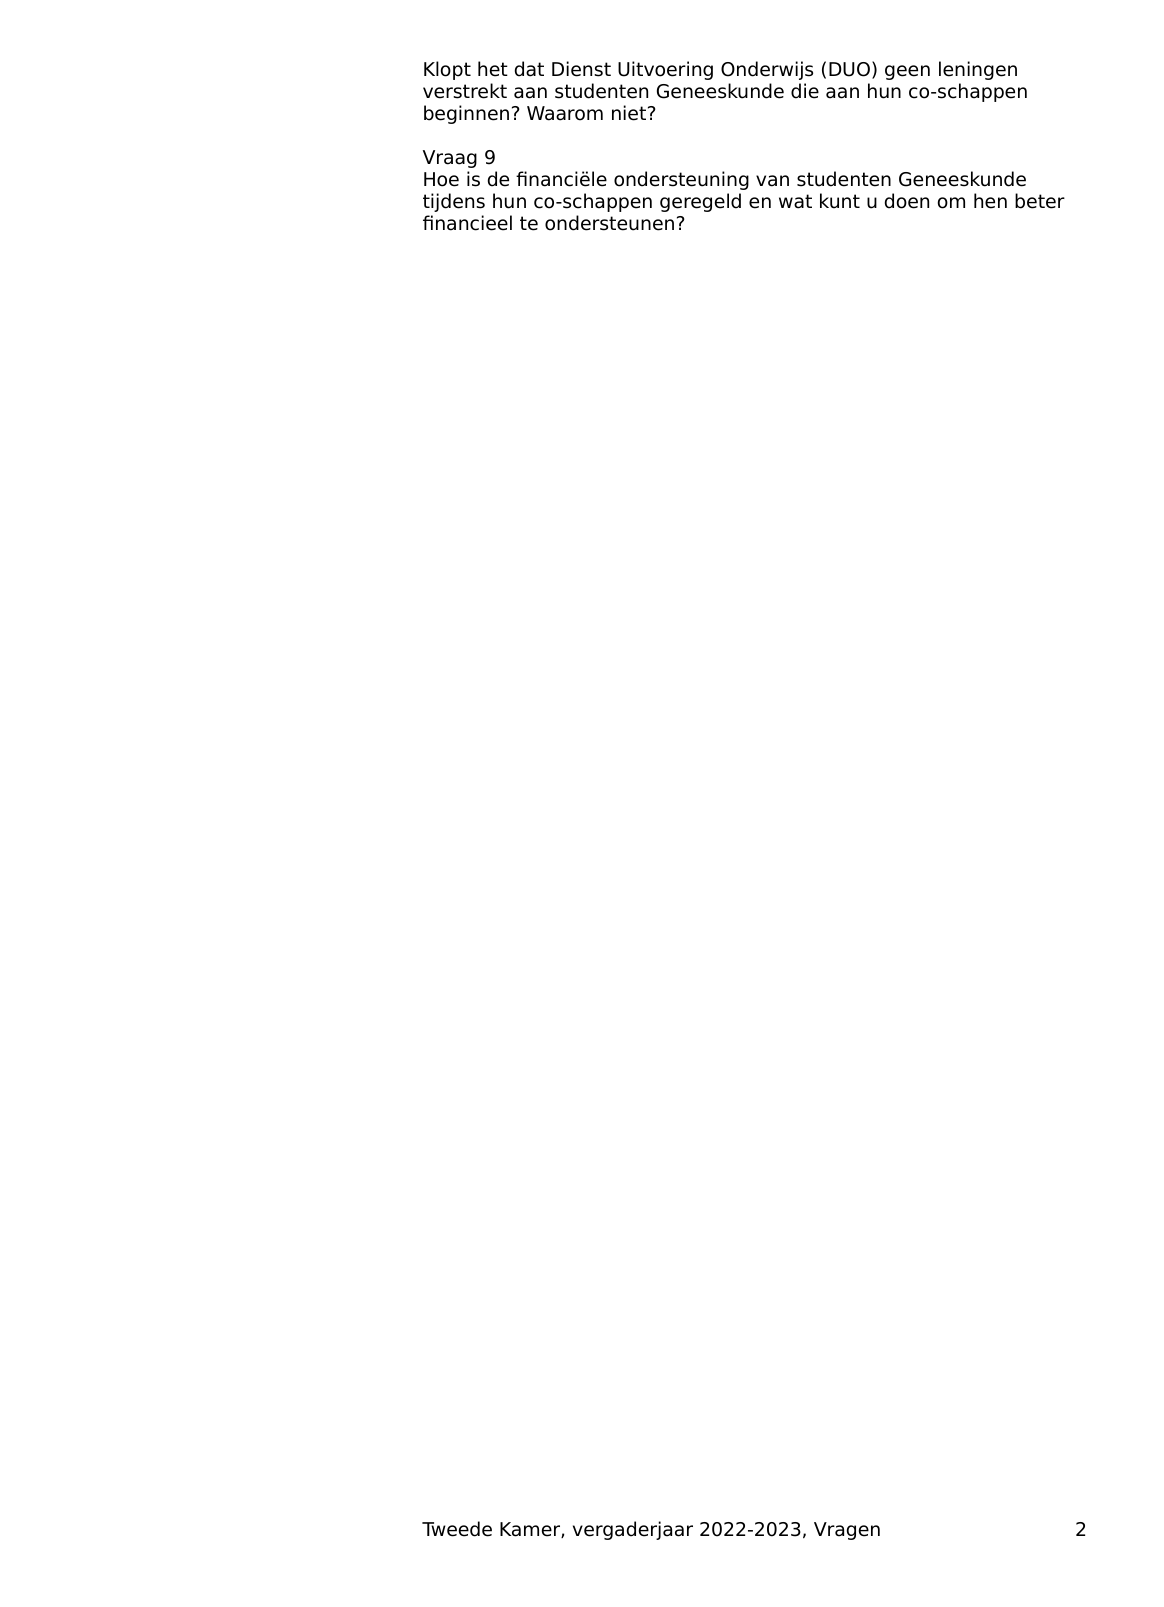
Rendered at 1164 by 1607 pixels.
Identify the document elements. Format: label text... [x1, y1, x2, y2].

text Klopt het dat Dienst Uitvoering Onderwijs (DUO) geen leningen verstrekt aan studenten Geneeskunde die aan hun co-schappen beginnen? Waarom niet? [422, 59, 1087, 125]
text Vraag 9 [422, 147, 1087, 169]
text Hoe is de financiële ondersteuning van studenten Geneeskunde tijdens hun co-schappen geregeld en wat kunt u doen om hen beter financieel te ondersteunen? [422, 169, 1087, 235]
